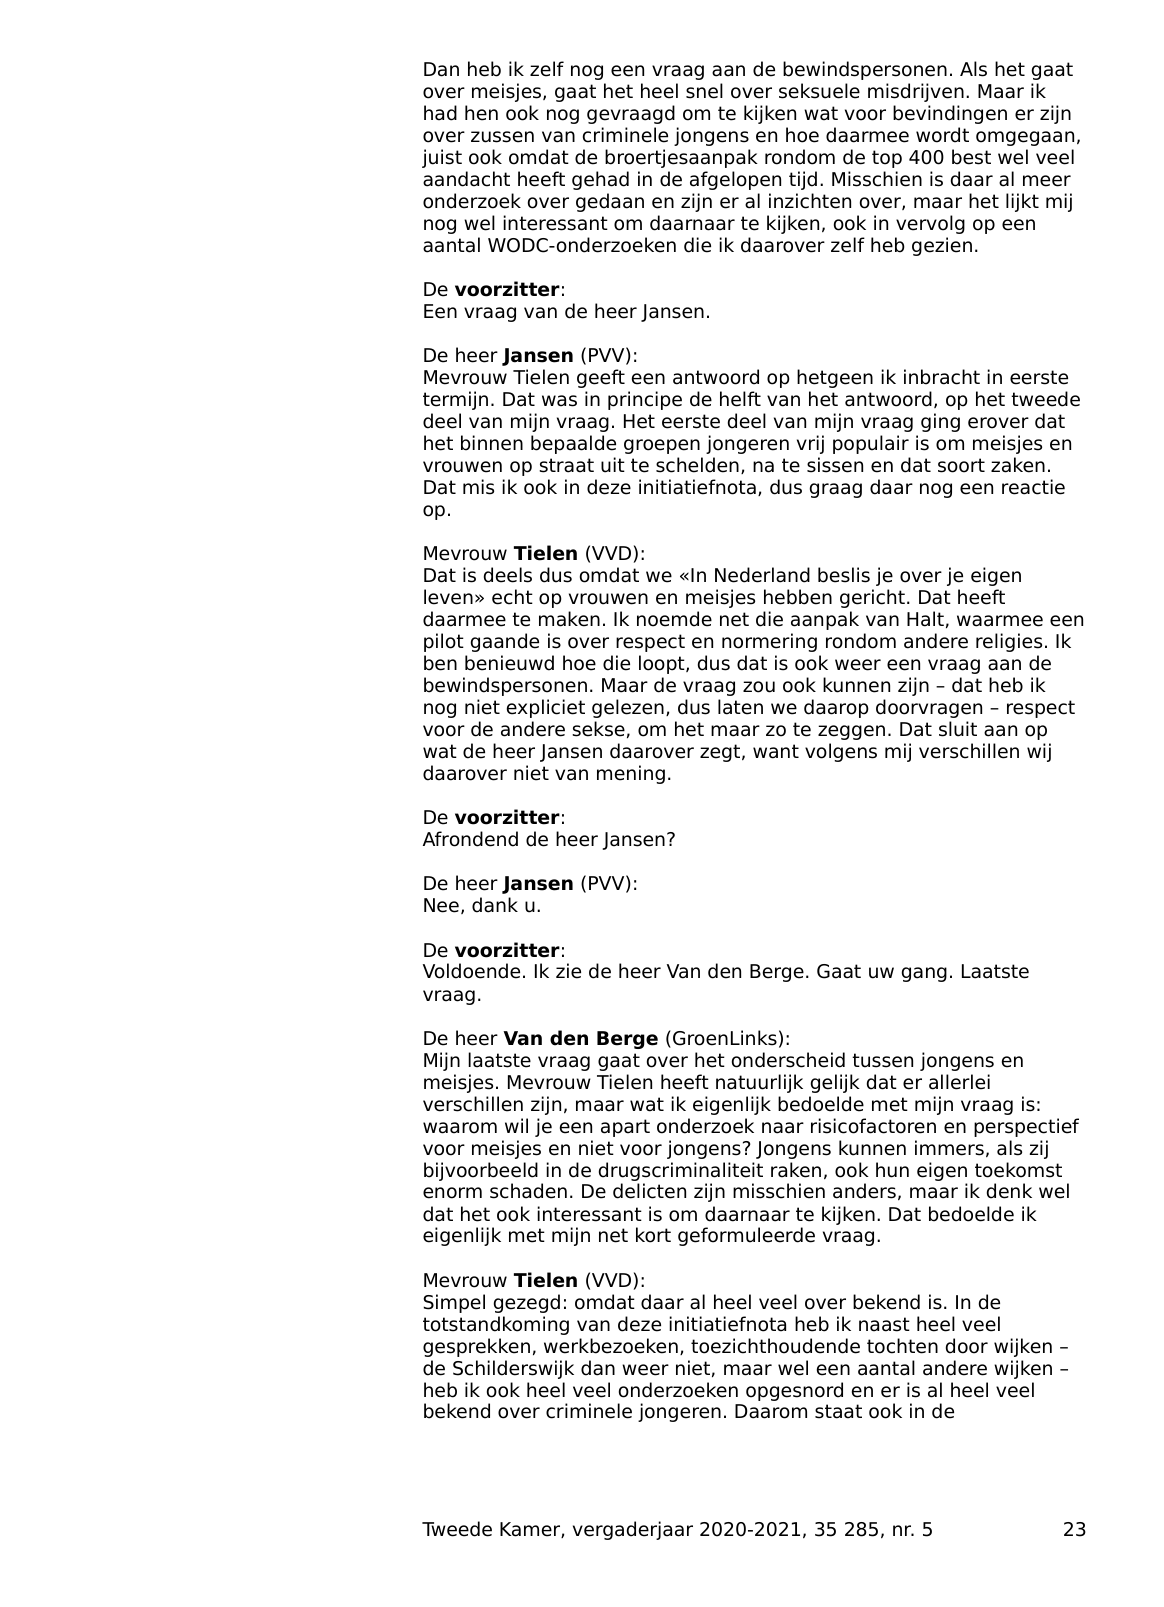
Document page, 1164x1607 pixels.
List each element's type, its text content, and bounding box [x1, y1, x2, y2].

text Mevrouw Tielen geeft een antwoord op hetgeen ik inbracht in eerste termijn. Dat was in principe de helft van het antwoord, op het tweede deel van mijn vraag. Het eerste deel van mijn vraag ging erover dat het binnen bepaalde groepen jongeren vrij populair is om meisjes en vrouwen op straat uit te schelden, na te sissen en dat soort zaken. Dat mis ik ook in deze initiatiefnota, dus graag daar nog een reactie op. [422, 367, 1087, 521]
text Mijn laatste vraag gaat over het onderscheid tussen jongens en meisjes. Mevrouw Tielen heeft natuurlijk gelijk dat er allerlei verschillen zijn, maar wat ik eigenlijk bedoelde met mijn vraag is: waarom wil je een apart onderzoek naar risicofactoren en perspectief voor meisjes en niet voor jongens? Jongens kunnen immers, als zij bijvoorbeeld in de drugscriminaliteit raken, ook hun eigen toekomst enorm schaden. De delicten zijn misschien anders, maar ik denk wel dat het ook interessant is om daarnaar te kijken. Dat bedoelde ik eigenlijk met mijn net kort geformuleerde vraag. [422, 1049, 1087, 1247]
text Simpel gezegd: omdat daar al heel veel over bekend is. In de totstandkoming van deze initiatiefnota heb ik naast heel veel gesprekken, werkbezoeken, toezichthoudende tochten door wijken – de Schilderswijk dan weer niet, maar wel een aantal andere wijken – heb ik ook heel veel onderzoeken opgesnord en er is al heel veel bekend over criminele jongeren. Daarom staat ook in de [422, 1292, 1087, 1423]
text De heer Jansen (PVV): [422, 345, 1087, 367]
text Dat is deels dus omdat we «In Nederland beslis je over je eigen leven» echt op vrouwen en meisjes hebben gericht. Dat heeft daarmee te maken. Ik noemde net die aanpak van Halt, waarmee een pilot gaande is over respect en normering rondom andere religies. Ik ben benieuwd hoe die loopt, dus dat is ook weer een vraag aan de bewindspersonen. Maar de vraag zou ook kunnen zijn – dat heb ik nog niet expliciet gelezen, dus laten we daarop doorvragen – respect voor de andere sekse, om het maar zo te zeggen. Dat sluit aan op wat de heer Jansen daarover zegt, want volgens mij verschillen wij daarover niet van mening. [422, 565, 1087, 785]
text De voorzitter: [422, 279, 1087, 301]
text Mevrouw Tielen (VVD): [422, 1269, 1087, 1292]
text Nee, dank u. [422, 895, 1087, 917]
text Mevrouw Tielen (VVD): [422, 543, 1087, 565]
text Afrondend de heer Jansen? [422, 829, 1087, 851]
text Een vraag van de heer Jansen. [422, 301, 1087, 323]
text Voldoende. Ik zie de heer Van den Berge. Gaat uw gang. Laatste vraag. [422, 961, 1087, 1005]
text De heer Jansen (PVV): [422, 873, 1087, 895]
text De voorzitter: [422, 807, 1087, 829]
text Dan heb ik zelf nog een vraag aan de bewindspersonen. Als het gaat over meisjes, gaat het heel snel over seksuele misdrijven. Maar ik had hen ook nog gevraagd om te kijken wat voor bevindingen er zijn over zussen van criminele jongens en hoe daarmee wordt omgegaan, juist ook omdat de broertjesaanpak rondom de top 400 best wel veel aandacht heeft gehad in de afgelopen tijd. Misschien is daar al meer onderzoek over gedaan en zijn er al inzichten over, maar het lijkt mij nog wel interessant om daarnaar te kijken, ook in vervolg op een aantal WODC-onderzoeken die ik daarover zelf heb gezien. [422, 59, 1087, 257]
text De voorzitter: [422, 939, 1087, 961]
text De heer Van den Berge (GroenLinks): [422, 1028, 1087, 1049]
